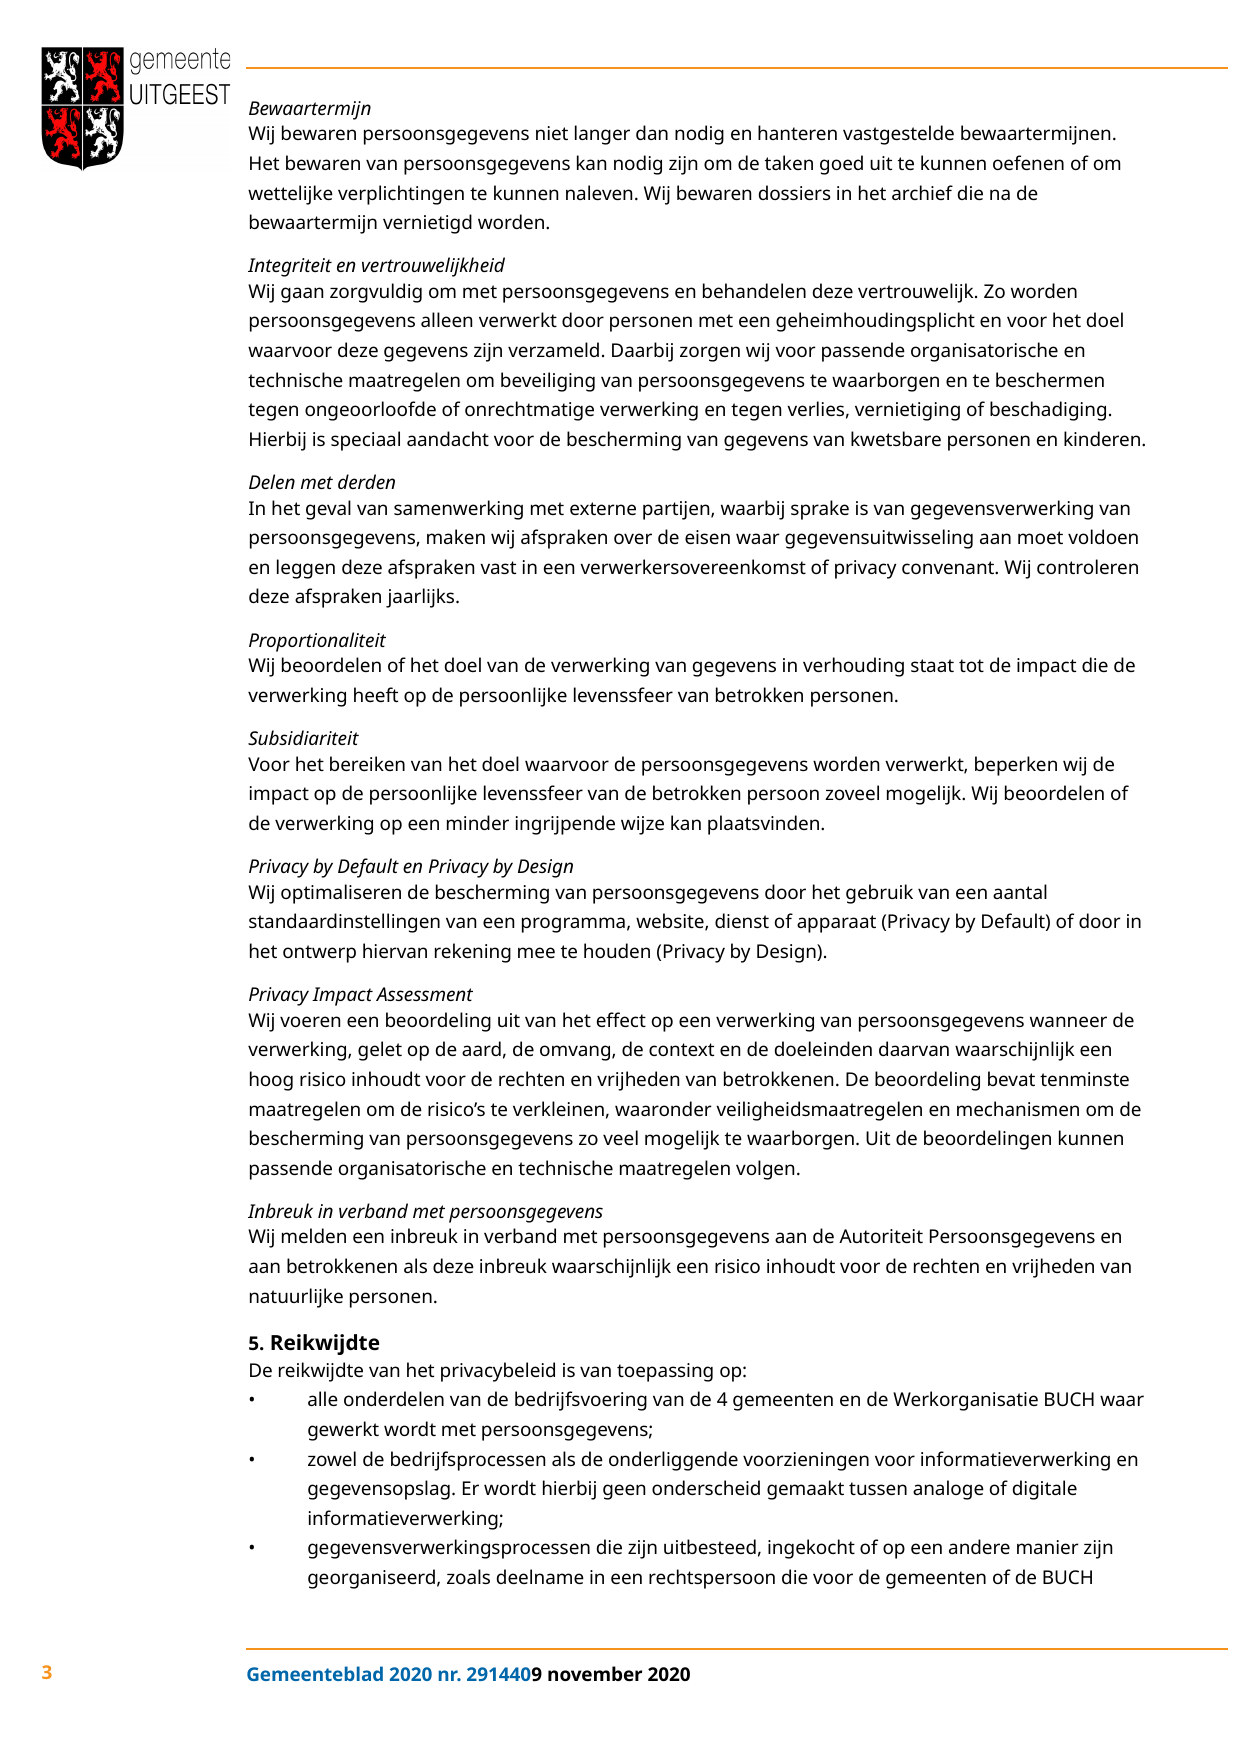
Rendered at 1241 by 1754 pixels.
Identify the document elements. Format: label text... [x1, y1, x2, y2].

text Privacy by Default en Privacy by Design [248, 853, 1152, 879]
text Privacy Impact Assessment [248, 981, 1152, 1007]
text Wij melden een inbreuk in verband met persoonsgegevens aan de Autoriteit Persoonsgegevens en aan betrokkenen als deze inbreuk waarschijnlijk een risico inhoudt voor de rechten en vrijheden van natuurlijke personen. [248, 1224, 1152, 1309]
text Proportionaliteit [248, 627, 1152, 652]
list zowel de bedrijfsprocessen als de onderliggende voorzieningen voor informatieverwerking en gegevensopslag. Er wordt hierbij geen onderscheid gemaakt tussen analoge of digitale informatieverwerking; [248, 1446, 1152, 1531]
text Bewaartermijn [248, 95, 1152, 121]
text Subsidiariteit [248, 725, 1152, 751]
text Wij beoordelen of het doel van de verwerking van gegevens in verhouding staat tot de impact die de verwerking heeft op de persoonlijke levenssfeer van betrokken personen. [248, 652, 1152, 708]
text Wij voeren een beoordeling uit van het effect op een verwerking van persoonsgegevens wanneer de verwerking, gelet op de aard, de omvang, de context en de doeleinden daarvan waarschijnlijk een hoog risico inhoudt voor de rechten en vrijheden van betrokkenen. De beoordeling bevat tenminste maatregelen om de risico’s te verkleinen, waaronder veiligheidsmaatregelen en mechanismen om de bescherming van persoonsgegevens zo veel mogelijk te waarborgen. Uit de beoordelingen kunnen passende organisatorische en technische maatregelen volgen. [248, 1007, 1152, 1181]
text Delen met derden [248, 469, 1152, 495]
text De reikwijdte van het privacybeleid is van toepassing op: [248, 1357, 1152, 1383]
list alle onderdelen van de bedrijfsvoering van de 4 gemeenten en de Werkorganisatie BUCH waar gewerkt wordt met persoonsgegevens; [248, 1387, 1152, 1442]
picture [41, 47, 231, 172]
text Integriteit en vertrouwelijkheid [248, 252, 1152, 278]
text Inbreuk in verband met persoonsgegevens [248, 1198, 1152, 1224]
text Wij optimaliseren de bescherming van persoonsgegevens door het gebruik van een aantal standaardinstellingen van een programma, website, dienst of apparaat (Privacy by Default) of door in het ontwerp hiervan rekening mee te houden (Privacy by Design). [248, 879, 1152, 964]
text Wij bewaren persoonsgegevens niet langer dan nodig en hanteren vastgestelde bewaartermijnen. Het bewaren van persoonsgegevens kan nodig zijn om de taken goed uit te kunnen oefenen of om wettelijke verplichtingen te kunnen naleven. Wij bewaren dossiers in het archief die na de bewaartermijn vernietigd worden. [248, 121, 1152, 235]
text Wij gaan zorgvuldig om met persoonsgegevens en behandelen deze vertrouwelijk. Zo worden persoonsgegevens alleen verwerkt door personen met een geheimhoudingsplicht en voor het doel waarvoor deze gegevens zijn verzameld. Daarbij zorgen wij voor passende organisatorische en technische maatregelen om beveiliging van persoonsgegevens te waarborgen en te beschermen tegen ongeoorloofde of onrechtmatige verwerking en tegen verlies, vernietiging of beschadiging. Hierbij is speciaal aandacht voor de bescherming van gegevens van kwetsbare personen en kinderen. [248, 278, 1152, 452]
text In het geval van samenwerking met externe partijen, waarbij sprake is van gegevensverwerking van persoonsgegevens, maken wij afspraken over de eisen waar gegevensuitwisseling aan moet voldoen en leggen deze afspraken vast in een verwerkersovereenkomst of privacy convenant. Wij controleren deze afspraken jaarlijks. [248, 495, 1152, 609]
list gegevensverwerkingsprocessen die zijn uitbesteed, ingekocht of op een andere manier zijn georganiseerd, zoals deelname in een rechtspersoon die voor de gemeenten of de BUCH [248, 1534, 1152, 1590]
text 5. Reikwijdte [248, 1328, 1152, 1357]
text Voor het bereiken van het doel waarvoor de persoonsgegevens worden verwerkt, beperken wij de impact op de persoonlijke levenssfeer van de betrokken persoon zoveel mogelijk. Wij beoordelen of de verwerking op een minder ingrijpende wijze kan plaatsvinden. [248, 751, 1152, 836]
